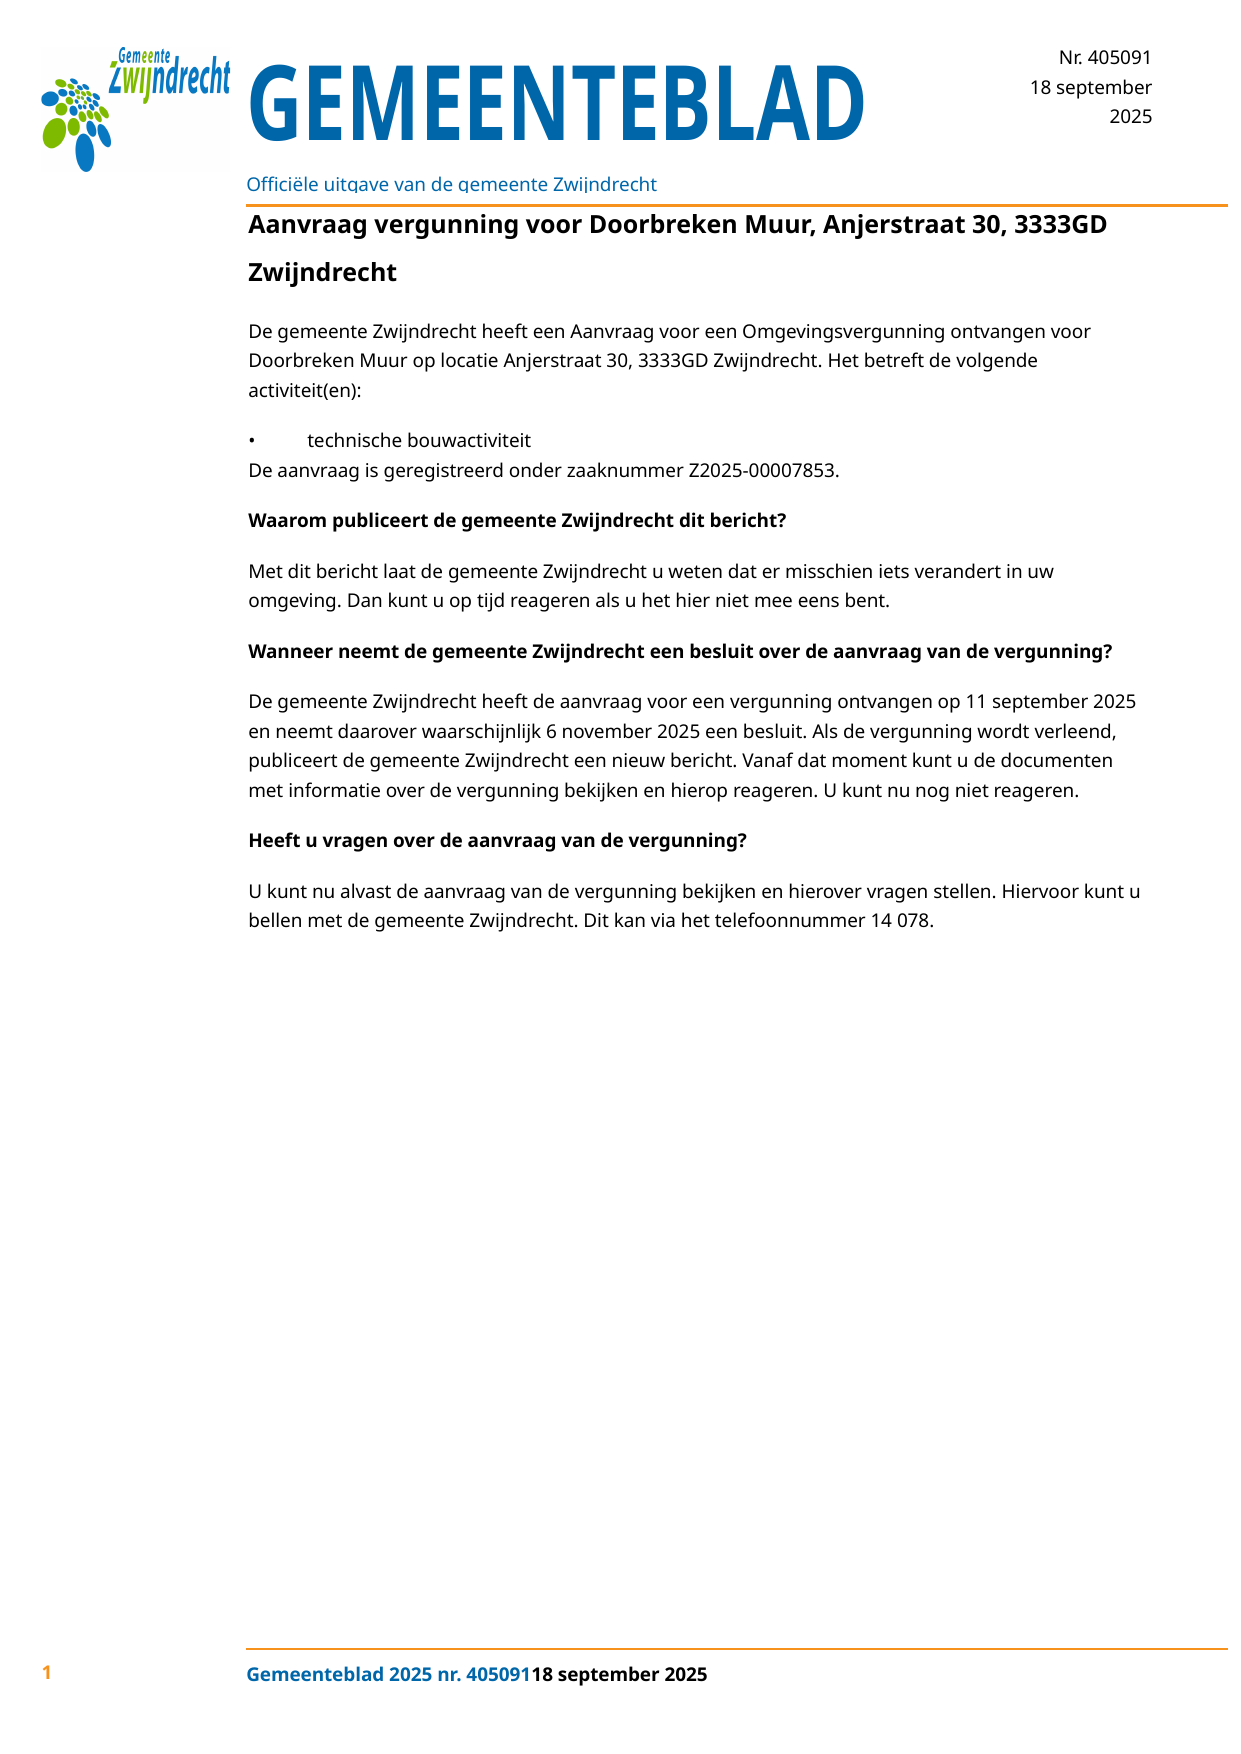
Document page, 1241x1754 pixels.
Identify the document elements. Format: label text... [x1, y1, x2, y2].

list technische bouwactiviteit [248, 427, 1152, 453]
text U kunt nu alvast de aanvraag van de vergunning bekijken en hierover vragen stellen. Hiervoor kunt u bellen met de gemeente Zwijndrecht. Dit kan via het telefoonnummer 14 078. [248, 878, 1152, 933]
text Heeft u vragen over de aanvraag van de vergunning? [248, 827, 1152, 853]
text Met dit bericht laat de gemeente Zwijndrecht u weten dat er misschien iets verandert in uw omgeving. Dan kunt u op tijd reageren als u het hier niet mee eens bent. [248, 558, 1152, 613]
text De gemeente Zwijndrecht heeft de aanvraag voor een vergunning ontvangen op 11 september 2025 en neemt daarover waarschijnlijk 6 november 2025 een besluit. Als de vergunning wordt verleend, publiceert de gemeente Zwijndrecht een nieuw bericht. Vanaf dat moment kunt u de documenten met informatie over de vergunning bekijken en hierop reageren. U kunt nu nog niet reageren. [248, 688, 1152, 803]
text Wanneer neemt de gemeente Zwijndrecht een besluit over de aanvraag van de vergunning? [248, 638, 1152, 664]
text Aanvraag vergunning voor Doorbreken Muur, Anjerstraat 30, 3333GD Zwijndrecht [248, 207, 1152, 288]
text De gemeente Zwijndrecht heeft een Aanvraag voor een Omgevingsvergunning ontvangen voor Doorbreken Muur op locatie Anjerstraat 30, 3333GD Zwijndrecht. Het betreft de volgende activiteit(en): [248, 318, 1152, 403]
picture [41, 47, 231, 172]
text De aanvraag is geregistreerd onder zaaknummer Z2025-00007853. [248, 457, 1152, 483]
text Waarom publiceert de gemeente Zwijndrecht dit bericht? [248, 507, 1152, 533]
